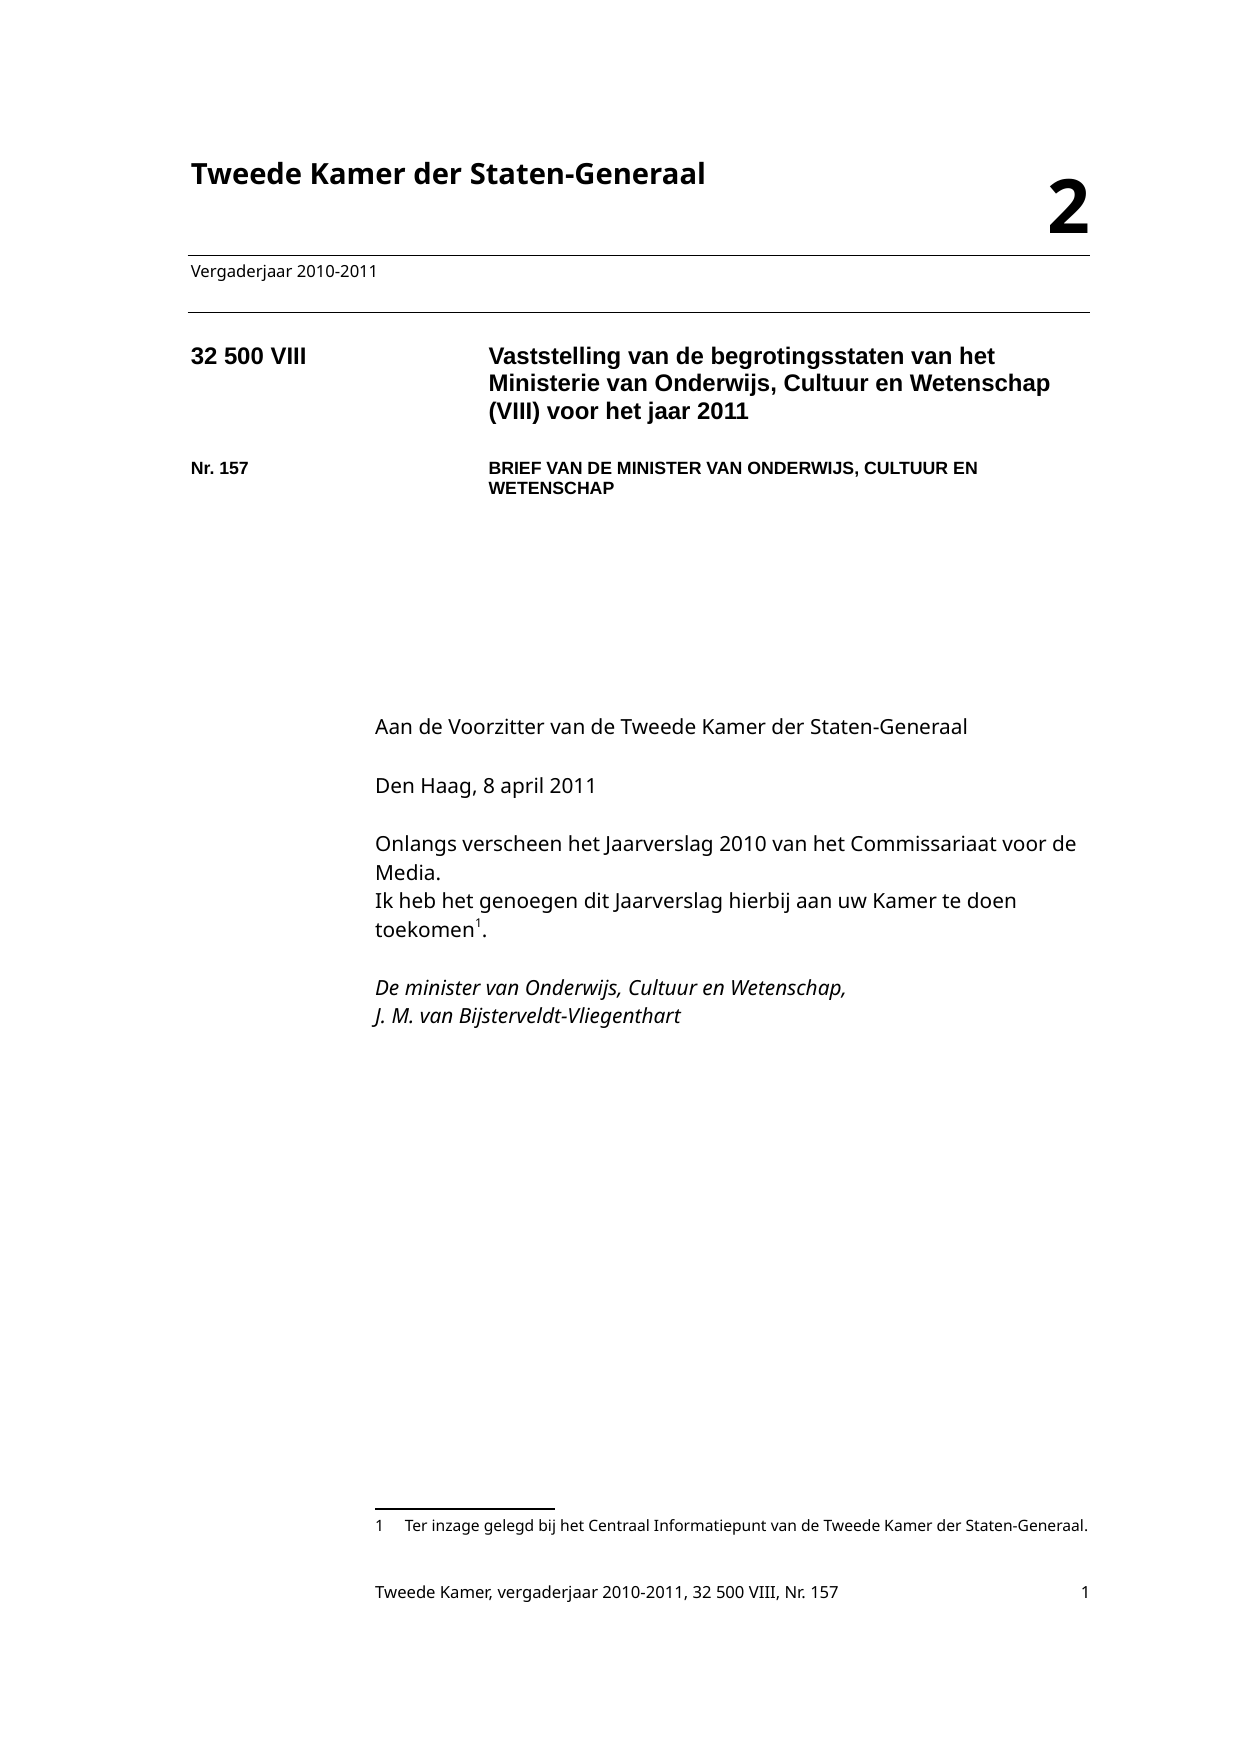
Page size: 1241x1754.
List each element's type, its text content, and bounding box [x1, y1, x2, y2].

table_cell BRIEF VAN DE MINISTER VAN ONDERWIJS, CULTUUR EN WETENSCHAP [485, 455, 1090, 594]
table_cell [485, 313, 1090, 339]
table_cell 32 500 VIII [188, 339, 485, 454]
table_cell [188, 313, 485, 339]
table_cell [485, 256, 1090, 312]
text Aan de Voorzitter van de Tweede Kamer der Staten-Generaal [375, 712, 1090, 741]
text De minister van Onderwijs, Cultuur en Wetenschap, [375, 973, 1090, 1002]
table_header 2 [910, 150, 1090, 255]
text Ik heb het genoegen dit Jaarverslag hierbij aan uw Kamer te doen toekomen. [375, 886, 1090, 943]
table_cell Nr. 157 [188, 455, 485, 594]
text J. M. van Bijsterveldt-Vliegenthart [375, 1002, 1090, 1030]
text Den Haag, 8 april 2011 [375, 771, 1090, 799]
table_cell Vergaderjaar 2010-2011 [188, 256, 485, 312]
table_header Tweede Kamer der Staten-Generaal [188, 150, 909, 255]
text Ter inzage gelegd bij het Centraal Informatiepunt van de Tweede Kamer der Staten-Generaal. [375, 1479, 1090, 1536]
table_cell Vaststelling van de begrotingsstaten van het Ministerie van Onderwijs, Cultuur en Wetenschap (VIII) voor het jaar 2011 [485, 339, 1090, 454]
text Onlangs verscheen het Jaarverslag 2010 van het Commissariaat voor de Media. [375, 829, 1090, 886]
